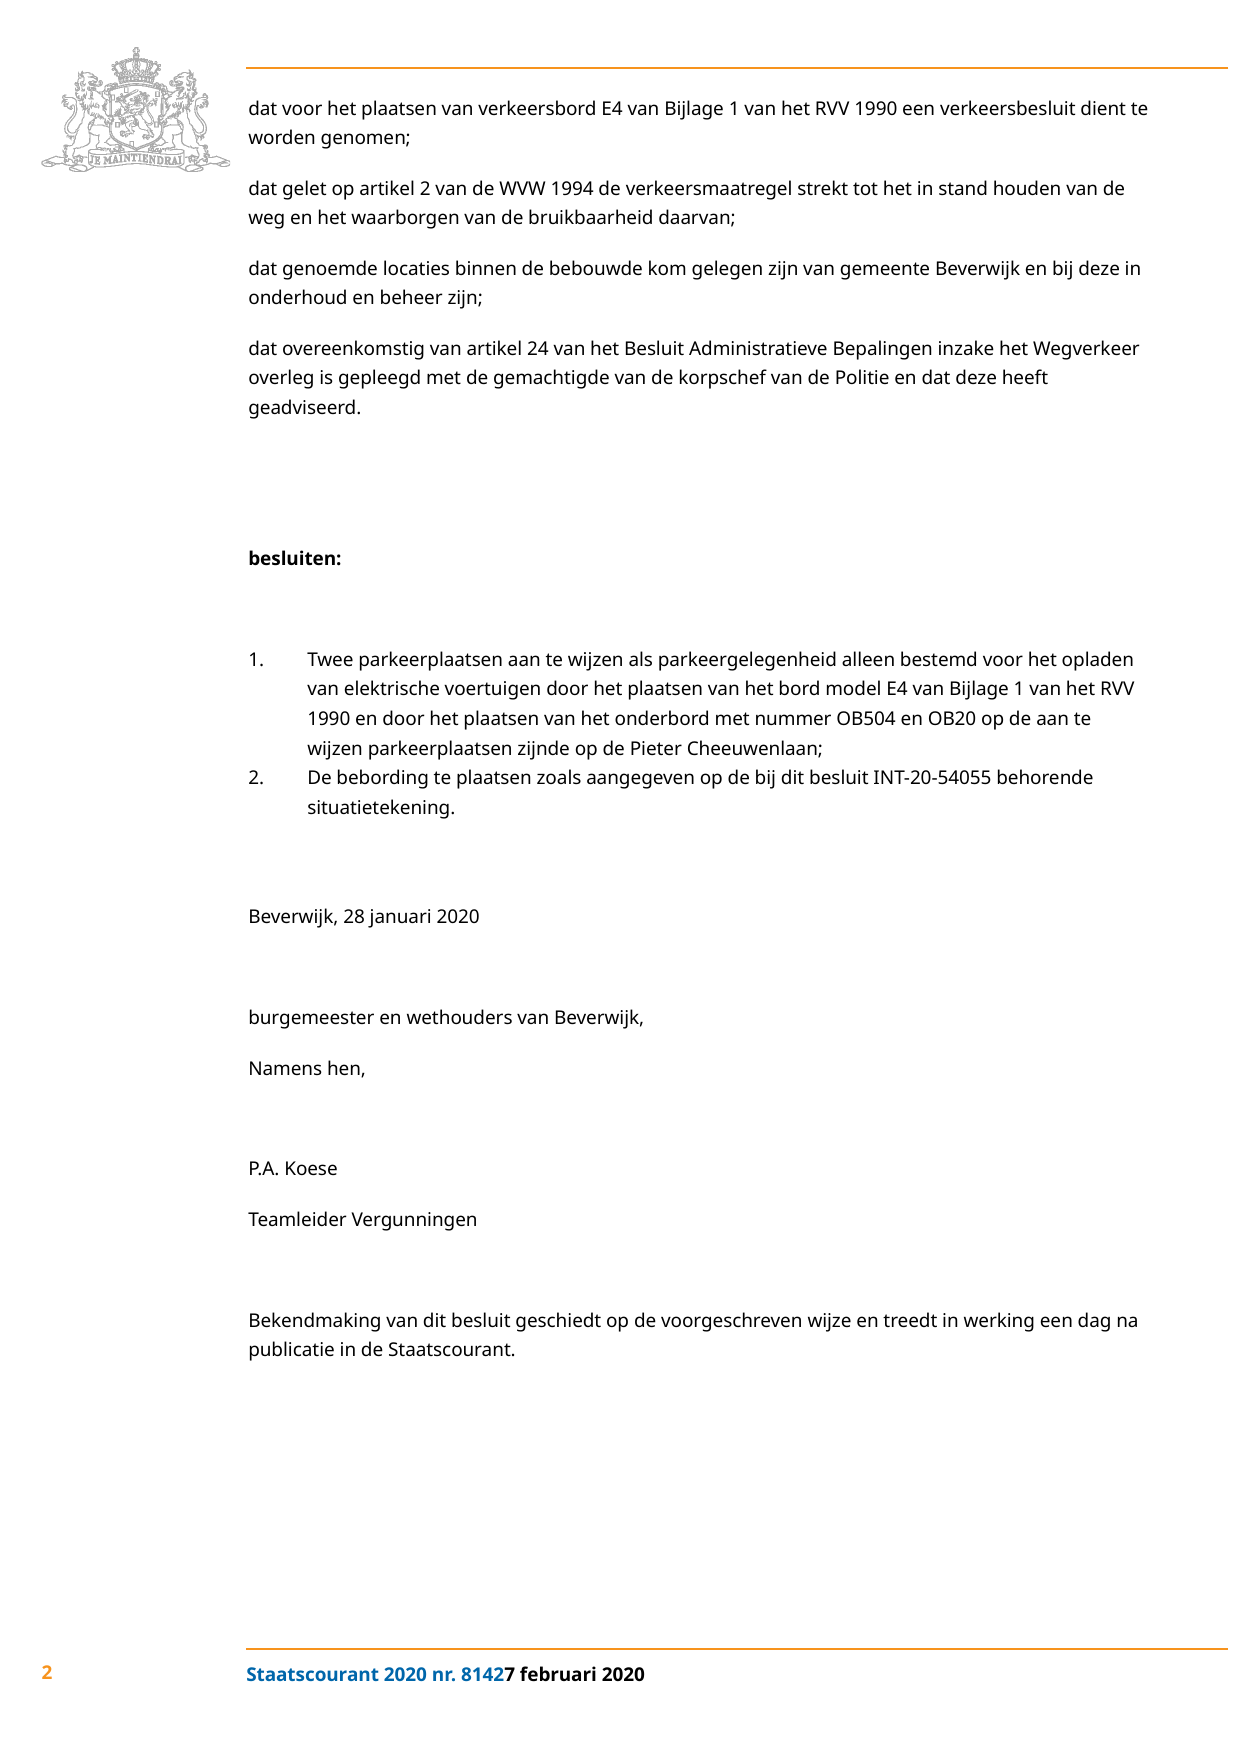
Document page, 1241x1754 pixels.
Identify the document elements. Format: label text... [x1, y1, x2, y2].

list Twee parkeerplaatsen aan te wijzen als parkeergelegenheid alleen bestemd voor het opladen van elektrische voertuigen door het plaatsen van het bord model E4 van Bijlage 1 van het RVV 1990 en door het plaatsen van het onderbord met nummer OB504 en OB20 op de aan te wijzen parkeerplaatsen zijnde op de Pieter Cheeuwenlaan; [248, 646, 1152, 761]
text dat overeenkomstig van artikel 24 van het Besluit Administratieve Bepalingen inzake het Wegverkeer overleg is gepleegd met de gemachtigde van de korpschef van de Politie en dat deze heeft geadviseerd. [248, 335, 1152, 420]
text P.A. Koese [248, 1156, 1152, 1181]
text dat gelet op artikel 2 van de WVW 1994 de verkeersmaatregel strekt tot het in stand houden van de weg en het waarborgen van de bruikbaarheid daarvan; [248, 175, 1152, 230]
text Namens hen, [248, 1055, 1152, 1081]
text Beverwijk, 28 januari 2020 [248, 903, 1152, 929]
text besluiten: [248, 545, 1152, 571]
text Teamleider Vergunningen [248, 1206, 1152, 1232]
picture [41, 47, 231, 172]
text dat voor het plaatsen van verkeersbord E4 van Bijlage 1 van het RVV 1990 een verkeersbesluit dient te worden genomen; [248, 95, 1152, 150]
text Bekendmaking van dit besluit geschiedt op de voorgeschreven wijze en treedt in werking een dag na publicatie in de Staatscourant. [248, 1307, 1152, 1362]
text dat genoemde locaties binnen de bebouwde kom gelegen zijn van gemeente Beverwijk en bij deze in onderhoud en beheer zijn; [248, 255, 1152, 310]
text burgemeester en wethouders van Beverwijk, [248, 1004, 1152, 1030]
list De bebording te plaatsen zoals aangegeven op de bij dit besluit INT-20-54055 behorende situatietekening. [248, 764, 1152, 820]
